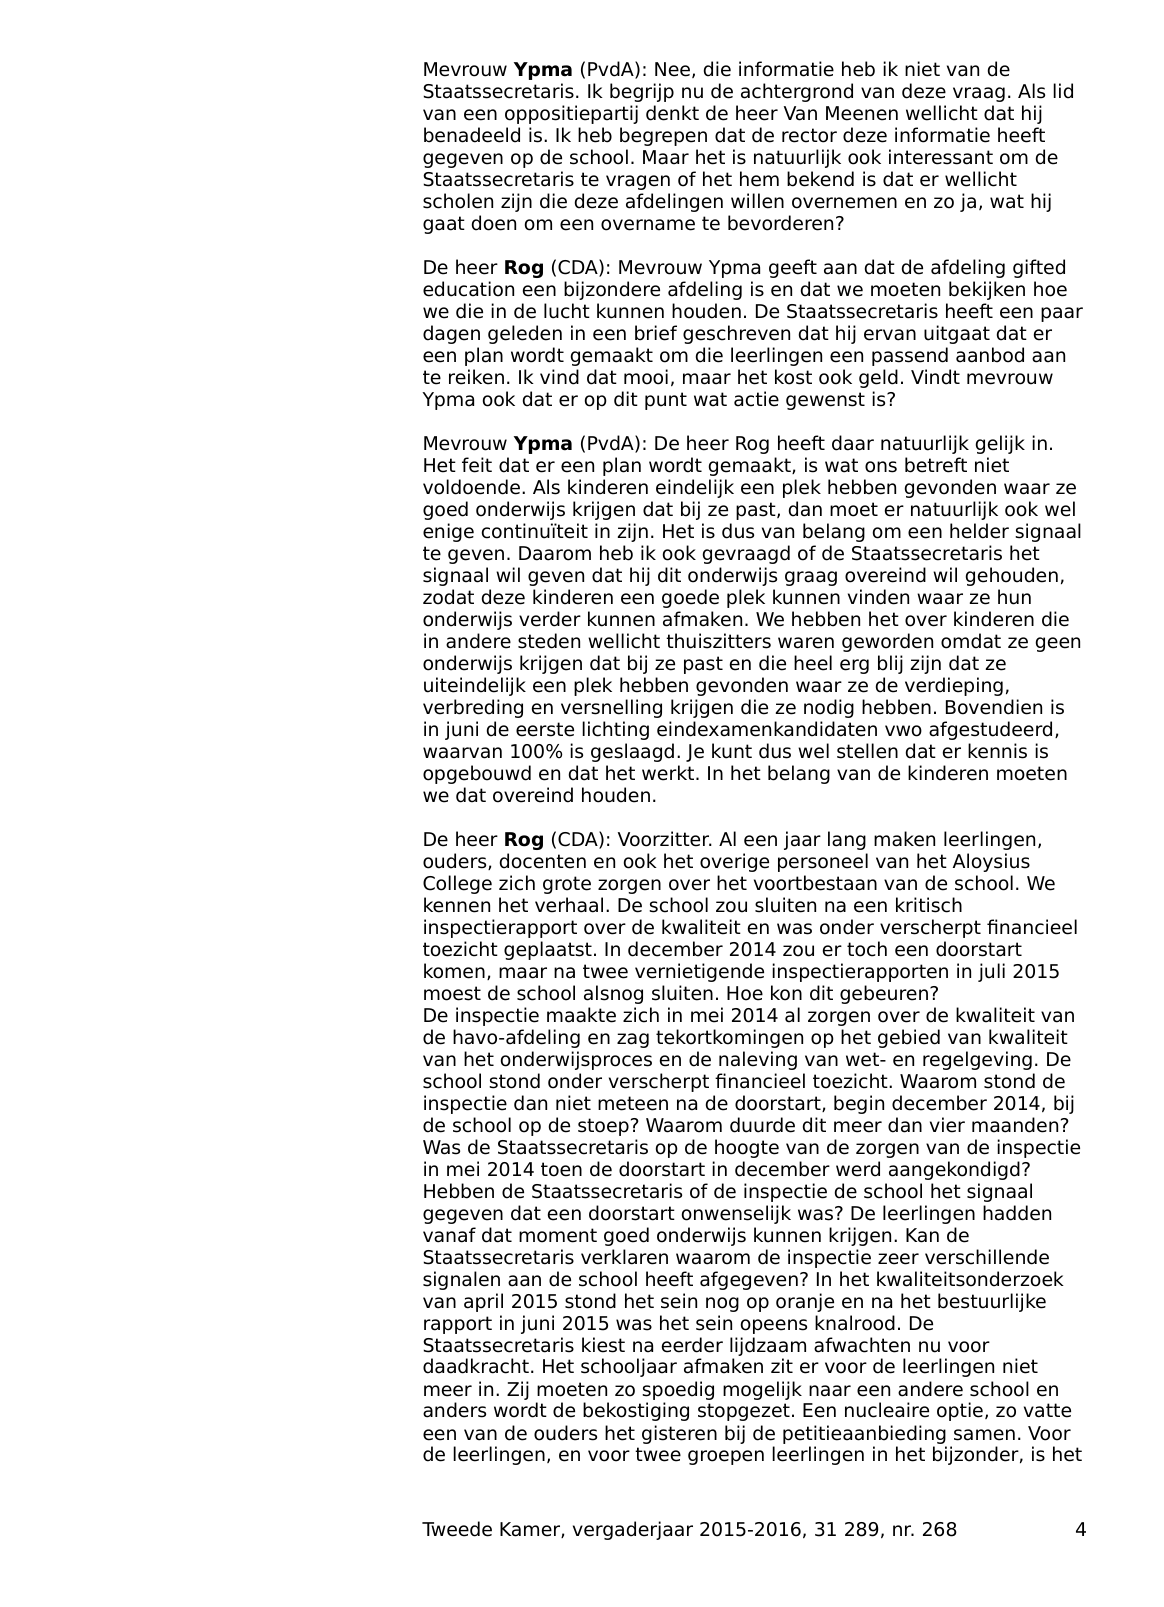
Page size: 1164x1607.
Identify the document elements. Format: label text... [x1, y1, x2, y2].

text De heer Rog (CDA): Mevrouw Ypma geeft aan dat de afdeling gifted education een bijzondere afdeling is en dat we moeten bekijken hoe we die in de lucht kunnen houden. De Staatssecretaris heeft een paar dagen geleden in een brief geschreven dat hij ervan uitgaat dat er een plan wordt gemaakt om die leerlingen een passend aanbod aan te reiken. Ik vind dat mooi, maar het kost ook geld. Vindt mevrouw Ypma ook dat er op dit punt wat actie gewenst is? [422, 257, 1087, 411]
text De inspectie maakte zich in mei 2014 al zorgen over de kwaliteit van de havo-afdeling en zag tekortkomingen op het gebied van kwaliteit van het onderwijsproces en de naleving van wet- en regelgeving. De school stond onder verscherpt financieel toezicht. Waarom stond de inspectie dan niet meteen na de doorstart, begin december 2014, bij de school op de stoep? Waarom duurde dit meer dan vier maanden? Was de Staatssecretaris op de hoogte van de zorgen van de inspectie in mei 2014 toen de doorstart in december werd aangekondigd? Hebben de Staatssecretaris of de inspectie de school het signaal gegeven dat een doorstart onwenselijk was? De leerlingen hadden vanaf dat moment goed onderwijs kunnen krijgen. Kan de Staatssecretaris verklaren waarom de inspectie zeer verschillende signalen aan de school heeft afgegeven? In het kwaliteitsonderzoek van april 2015 stond het sein nog op oranje en na het bestuurlijke rapport in juni 2015 was het sein opeens knalrood. De Staatssecretaris kiest na eerder lijdzaam afwachten nu voor daadkracht. Het schooljaar afmaken zit er voor de leerlingen niet meer in. Zij moeten zo spoedig mogelijk naar een andere school en anders wordt de bekostiging stopgezet. Een nucleaire optie, zo vatte een van de ouders het gisteren bij de petitieaanbieding samen. Voor de leerlingen, en voor twee groepen leerlingen in het bijzonder, is het [422, 1005, 1087, 1466]
text Mevrouw Ypma (PvdA): Nee, die informatie heb ik niet van de Staatssecretaris. Ik begrijp nu de achtergrond van deze vraag. Als lid van een oppositiepartij denkt de heer Van Meenen wellicht dat hij benadeeld is. Ik heb begrepen dat de rector deze informatie heeft gegeven op de school. Maar het is natuurlijk ook interessant om de Staatssecretaris te vragen of het hem bekend is dat er wellicht scholen zijn die deze afdelingen willen overnemen en zo ja, wat hij gaat doen om een overname te bevorderen? [422, 59, 1087, 235]
text De heer Rog (CDA): Voorzitter. Al een jaar lang maken leerlingen, ouders, docenten en ook het overige personeel van het Aloysius College zich grote zorgen over het voortbestaan van de school. We kennen het verhaal. De school zou sluiten na een kritisch inspectierapport over de kwaliteit en was onder verscherpt financieel toezicht geplaatst. In december 2014 zou er toch een doorstart komen, maar na twee vernietigende inspectierapporten in juli 2015 moest de school alsnog sluiten. Hoe kon dit gebeuren? [422, 829, 1087, 1005]
text Mevrouw Ypma (PvdA): De heer Rog heeft daar natuurlijk gelijk in. Het feit dat er een plan wordt gemaakt, is wat ons betreft niet voldoende. Als kinderen eindelijk een plek hebben gevonden waar ze goed onderwijs krijgen dat bij ze past, dan moet er natuurlijk ook wel enige continuïteit in zijn. Het is dus van belang om een helder signaal te geven. Daarom heb ik ook gevraagd of de Staatssecretaris het signaal wil geven dat hij dit onderwijs graag overeind wil gehouden, zodat deze kinderen een goede plek kunnen vinden waar ze hun onderwijs verder kunnen afmaken. We hebben het over kinderen die in andere steden wellicht thuiszitters waren geworden omdat ze geen onderwijs krijgen dat bij ze past en die heel erg blij zijn dat ze uiteindelijk een plek hebben gevonden waar ze de verdieping, verbreding en versnelling krijgen die ze nodig hebben. Bovendien is in juni de eerste lichting eindexamenkandidaten vwo afgestudeerd, waarvan 100% is geslaagd. Je kunt dus wel stellen dat er kennis is opgebouwd en dat het werkt. In het belang van de kinderen moeten we dat overeind houden. [422, 433, 1087, 807]
